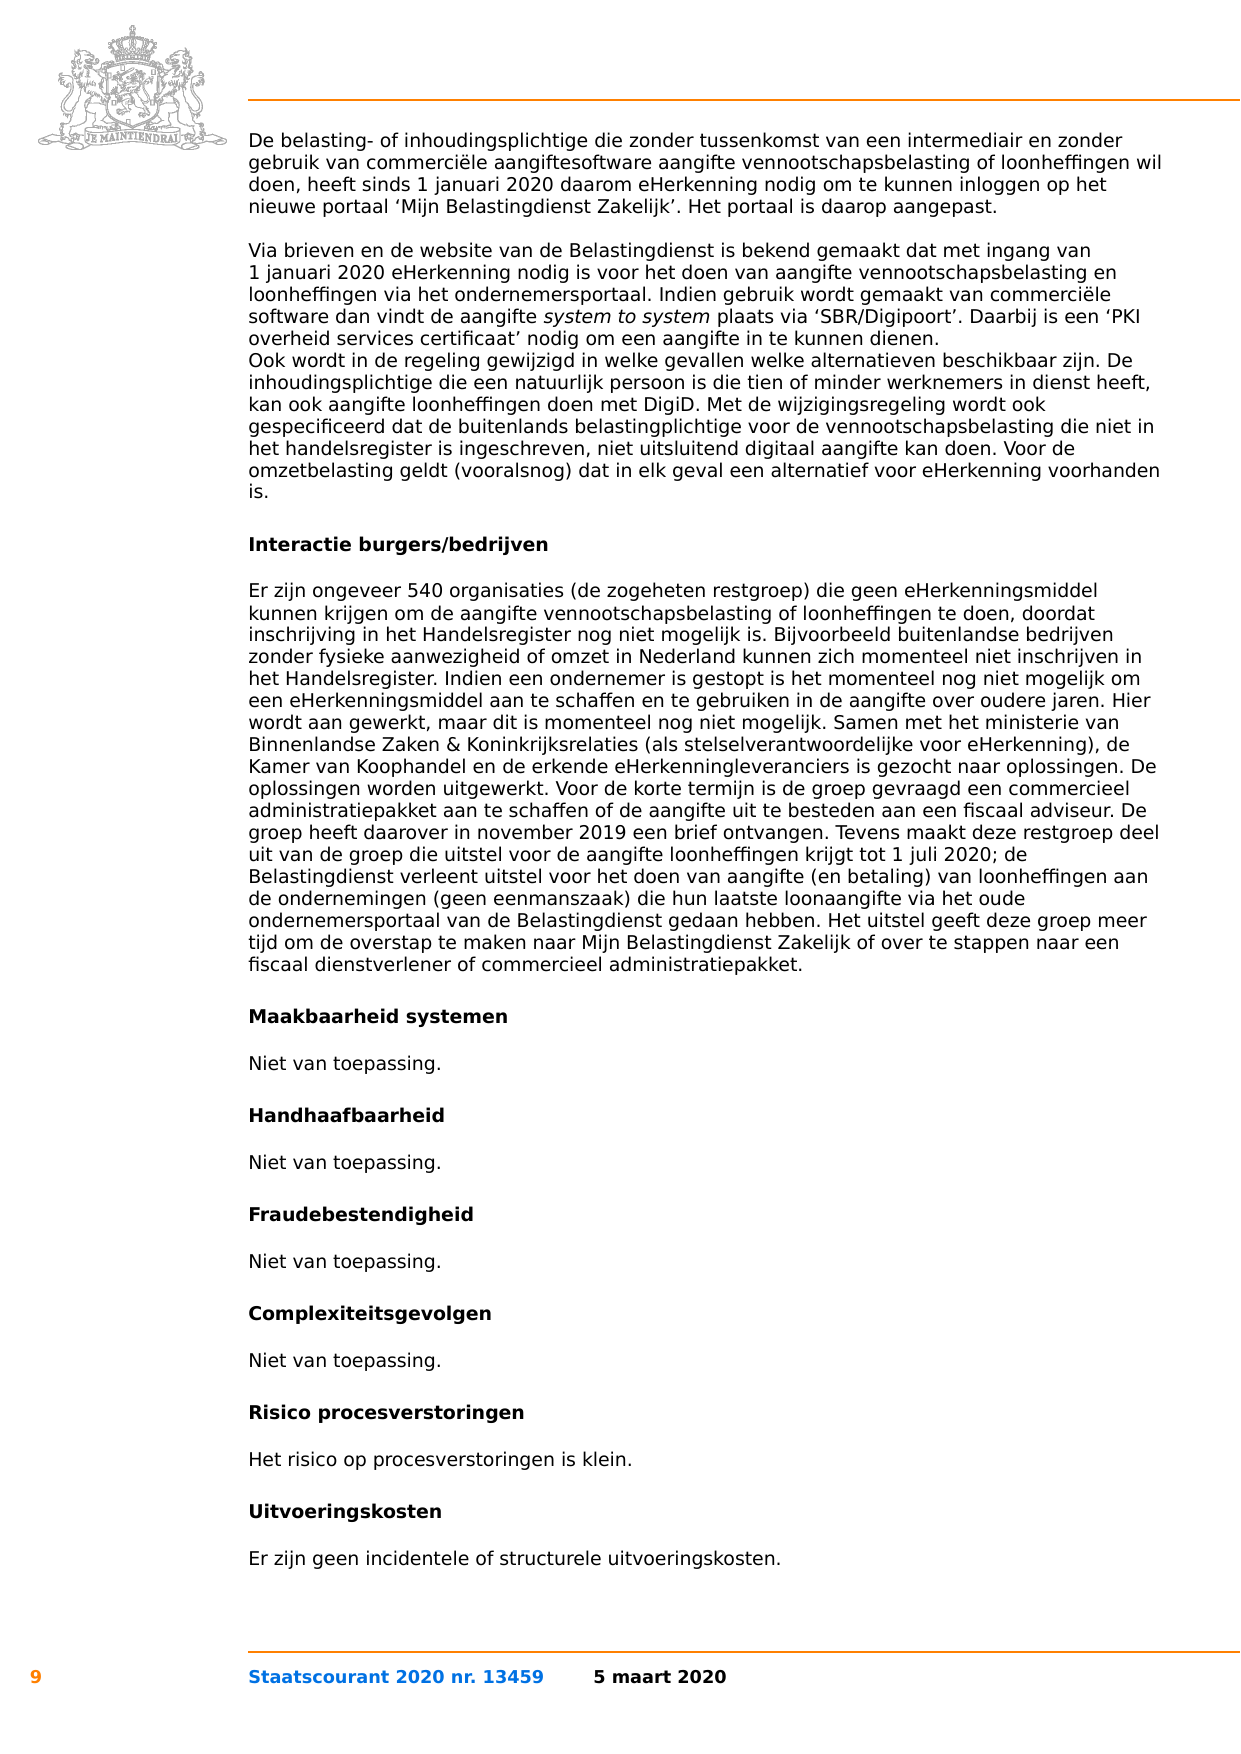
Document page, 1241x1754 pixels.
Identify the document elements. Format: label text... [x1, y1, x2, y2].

subtitle Risico procesverstoringen [248, 1402, 1163, 1424]
text Niet van toepassing. [248, 1251, 1163, 1273]
text Niet van toepassing. [248, 1152, 1163, 1174]
text Er zijn ongeveer 540 organisaties (de zogeheten restgroep) die geen eHerkenningsmiddel kunnen krijgen om de aangifte vennootschapsbelasting of loonheffingen te doen, doordat inschrijving in het Handelsregister nog niet mogelijk is. Bijvoorbeeld buitenlandse bedrijven zonder fysieke aanwezigheid of omzet in Nederland kunnen zich momenteel niet inschrijven in het Handelsregister. Indien een ondernemer is gestopt is het momenteel nog niet mogelijk om een eHerkenningsmiddel aan te schaffen en te gebruiken in de aangifte over oudere jaren. Hier wordt aan gewerkt, maar dit is momenteel nog niet mogelijk. Samen met het ministerie van Binnenlandse Zaken & Koninkrijksrelaties (als stelselverantwoordelijke voor eHerkenning), de Kamer van Koophandel en de erkende eHerkenningleveranciers is gezocht naar oplossingen. De oplossingen worden uitgewerkt. Voor de korte termijn is de groep gevraagd een commercieel administratiepakket aan te schaffen of de aangifte uit te besteden aan een fiscaal adviseur. De groep heeft daarover in november 2019 een brief ontvangen. Tevens maakt deze restgroep deel uit van de groep die uitstel voor de aangifte loonheffingen krijgt tot 1 juli 2020; de Belastingdienst verleent uitstel voor het doen van aangifte (en betaling) van loonheffingen aan de ondernemingen (geen eenmanszaak) die hun laatste loonaangifte via het oude ondernemersportaal van de Belastingdienst gedaan hebben. Het uitstel geeft deze groep meer tijd om de overstap te maken naar Mijn Belastingdienst Zakelijk of over te stappen naar een fiscaal dienstverlener of commercieel administratiepakket. [248, 580, 1163, 976]
subtitle Fraudebestendigheid [248, 1204, 1163, 1226]
text Er zijn geen incidentele of structurele uitvoeringskosten. [248, 1548, 1163, 1570]
text Niet van toepassing. [248, 1053, 1163, 1075]
text Het risico op procesverstoringen is klein. [248, 1449, 1163, 1471]
text De belasting- of inhoudingsplichtige die zonder tussenkomst van een intermediair en zonder gebruik van commerciële aangiftesoftware aangifte vennootschapsbelasting of loonheffingen wil doen, heeft sinds 1 januari 2020 daarom eHerkenning nodig om te kunnen inloggen op het nieuwe portaal ‘Mijn Belastingdienst Zakelijk’. Het portaal is daarop aangepast. [248, 130, 1163, 218]
subtitle Uitvoeringskosten [248, 1501, 1163, 1523]
text Via brieven en de website van de Belastingdienst is bekend gemaakt dat met ingang van 1 januari 2020 eHerkenning nodig is voor het doen van aangifte vennootschapsbelasting en loonheffingen via het ondernemersportaal. Indien gebruik wordt gemaakt van commerciële software dan vindt de aangifte system to system plaats via ‘SBR/Digipoort’. Daarbij is een ‘PKI overheid services certificaat’ nodig om een aangifte in te kunnen dienen. [248, 240, 1163, 349]
subtitle Maakbaarheid systemen [248, 1006, 1163, 1028]
subtitle Interactie burgers/bedrijven [248, 533, 1163, 555]
text Ook wordt in de regeling gewijzigd in welke gevallen welke alternatieven beschikbaar zijn. De inhoudingsplichtige die een natuurlijk persoon is die tien of minder werknemers in dienst heeft, kan ook aangifte loonheffingen doen met DigiD. Met de wijzigingsregeling wordt ook gespecificeerd dat de buitenlands belastingplichtige voor de vennootschapsbelasting die niet in het handelsregister is ingeschreven, niet uitsluitend digitaal aangifte kan doen. Voor de omzetbelasting geldt (vooralsnog) dat in elk geval een alternatief voor eHerkenning voorhanden is. [248, 349, 1163, 503]
picture [38, 25, 227, 150]
subtitle Complexiteitsgevolgen [248, 1303, 1163, 1325]
subtitle Handhaafbaarheid [248, 1105, 1163, 1127]
text Niet van toepassing. [248, 1350, 1163, 1372]
